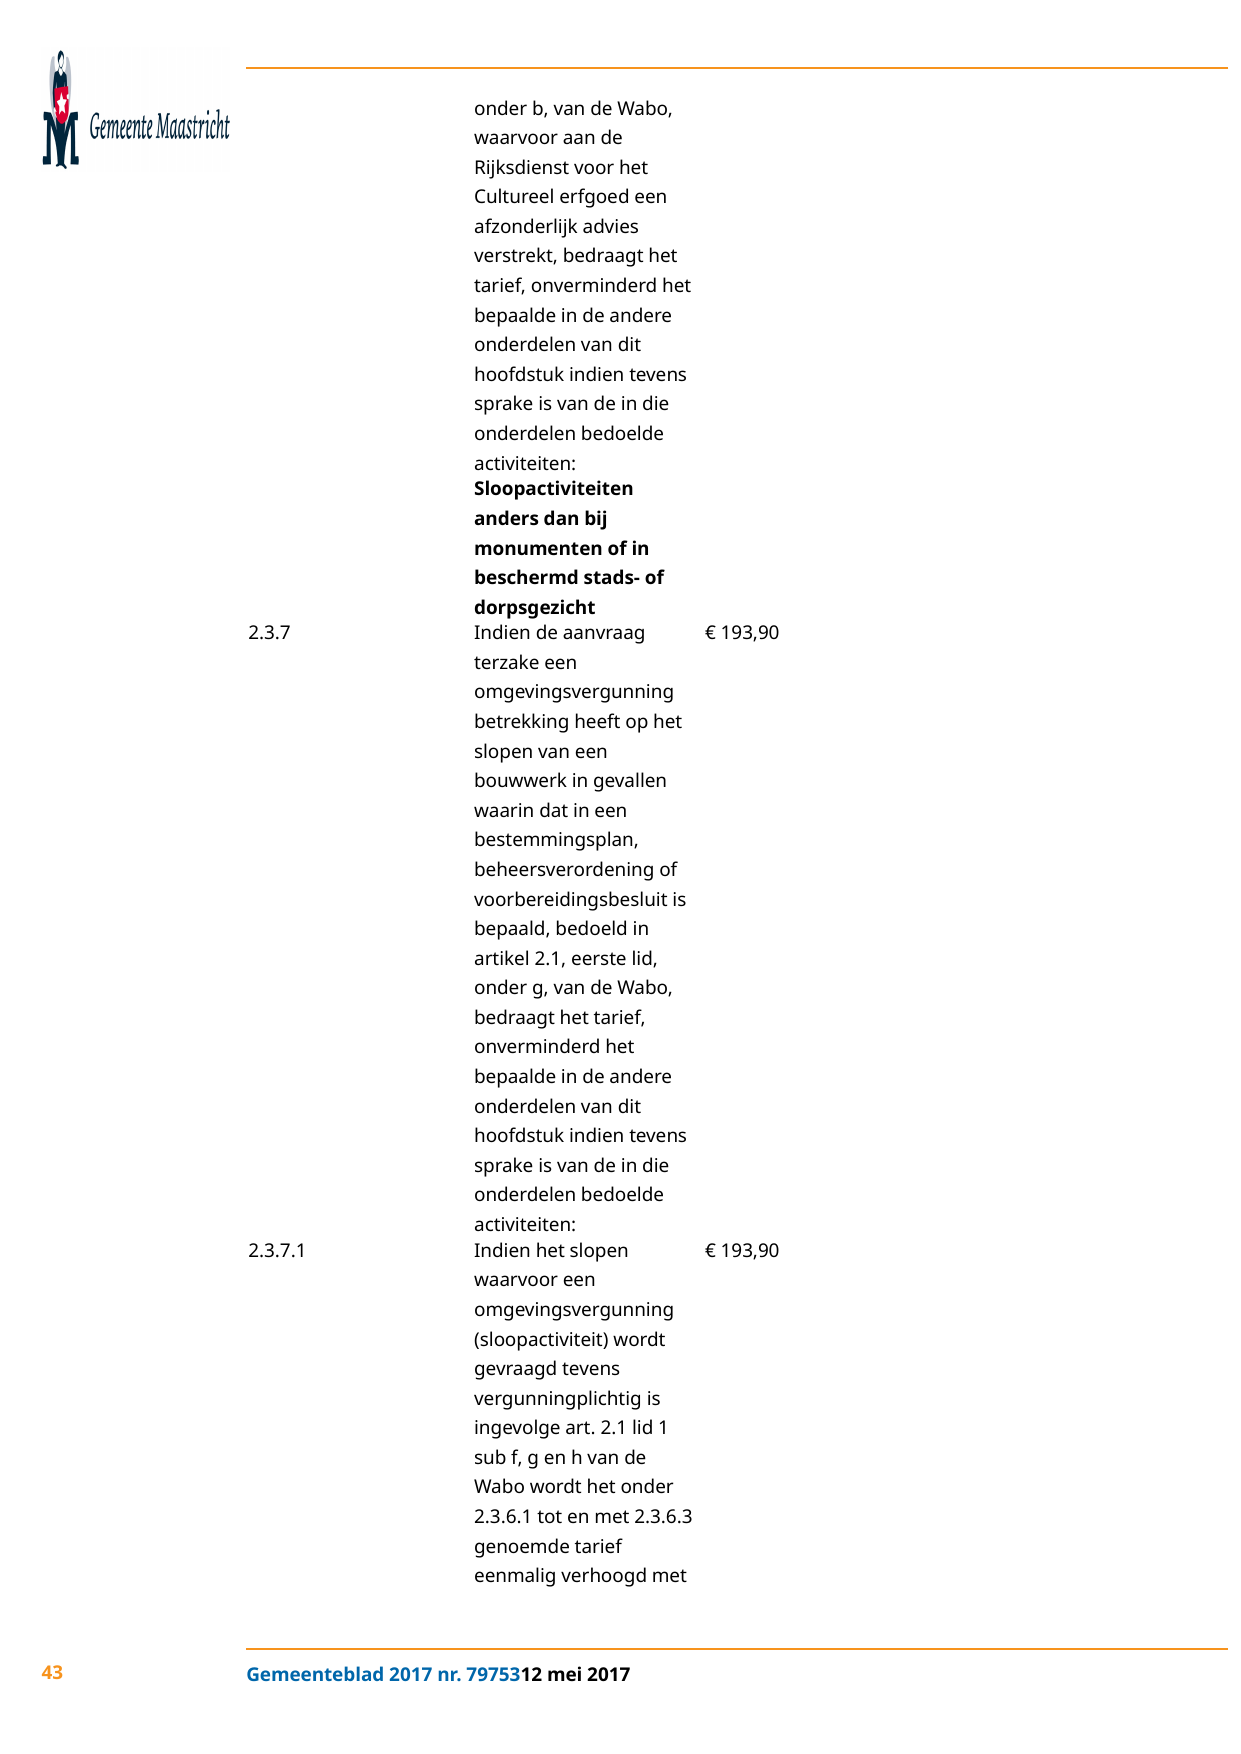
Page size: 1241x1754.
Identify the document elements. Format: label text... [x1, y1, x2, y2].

table_cell 2.3.7.1 [248, 1237, 474, 1588]
table_cell Indien de aanvraag terzake een omgevingsvergunning betrekking heeft op het slopen van een bouwwerk in gevallen waarin dat in een bestemmingsplan, beheersverordening of voorbereidingsbesluit is bepaald, bedoeld in artikel 2.1, eerste lid, onder g, van de Wabo, bedraagt het tarief, onverminderd het bepaalde in de andere onderdelen van dit hoofdstuk indien tevens sprake is van de in die onderdelen bedoelde activiteiten: [474, 620, 700, 1237]
table_cell [700, 95, 926, 476]
picture [41, 47, 231, 172]
table_cell 2.3.7 [248, 620, 474, 1237]
table_cell [926, 1237, 1152, 1588]
table_cell [926, 95, 1152, 476]
table_cell € 193,90 [700, 620, 926, 1237]
table_cell Indien het slopen waarvoor een omgevingsvergunning (sloopactiviteit) wordt gevraagd tevens vergunningplichtig is ingevolge art. 2.1 lid 1 sub f, g en h van de Wabo wordt het onder 2.3.6.1 tot en met 2.3.6.3 genoemde tarief eenmalig verhoogd met [474, 1237, 700, 1588]
table_cell Sloopactiviteiten anders dan bij monumenten of in beschermd stads- of dorpsgezicht [474, 476, 700, 619]
table_cell [926, 620, 1152, 1237]
table_cell € 193,90 [700, 1237, 926, 1588]
table_cell [700, 476, 926, 619]
table_cell [248, 476, 474, 619]
table_cell onder b, van de Wabo, waarvoor aan de Rijksdienst voor het Cultureel erfgoed een afzonderlijk advies verstrekt, bedraagt het tarief, onverminderd het bepaalde in de andere onderdelen van dit hoofdstuk indien tevens sprake is van de in die onderdelen bedoelde activiteiten: [474, 95, 700, 476]
table_cell [248, 95, 474, 476]
